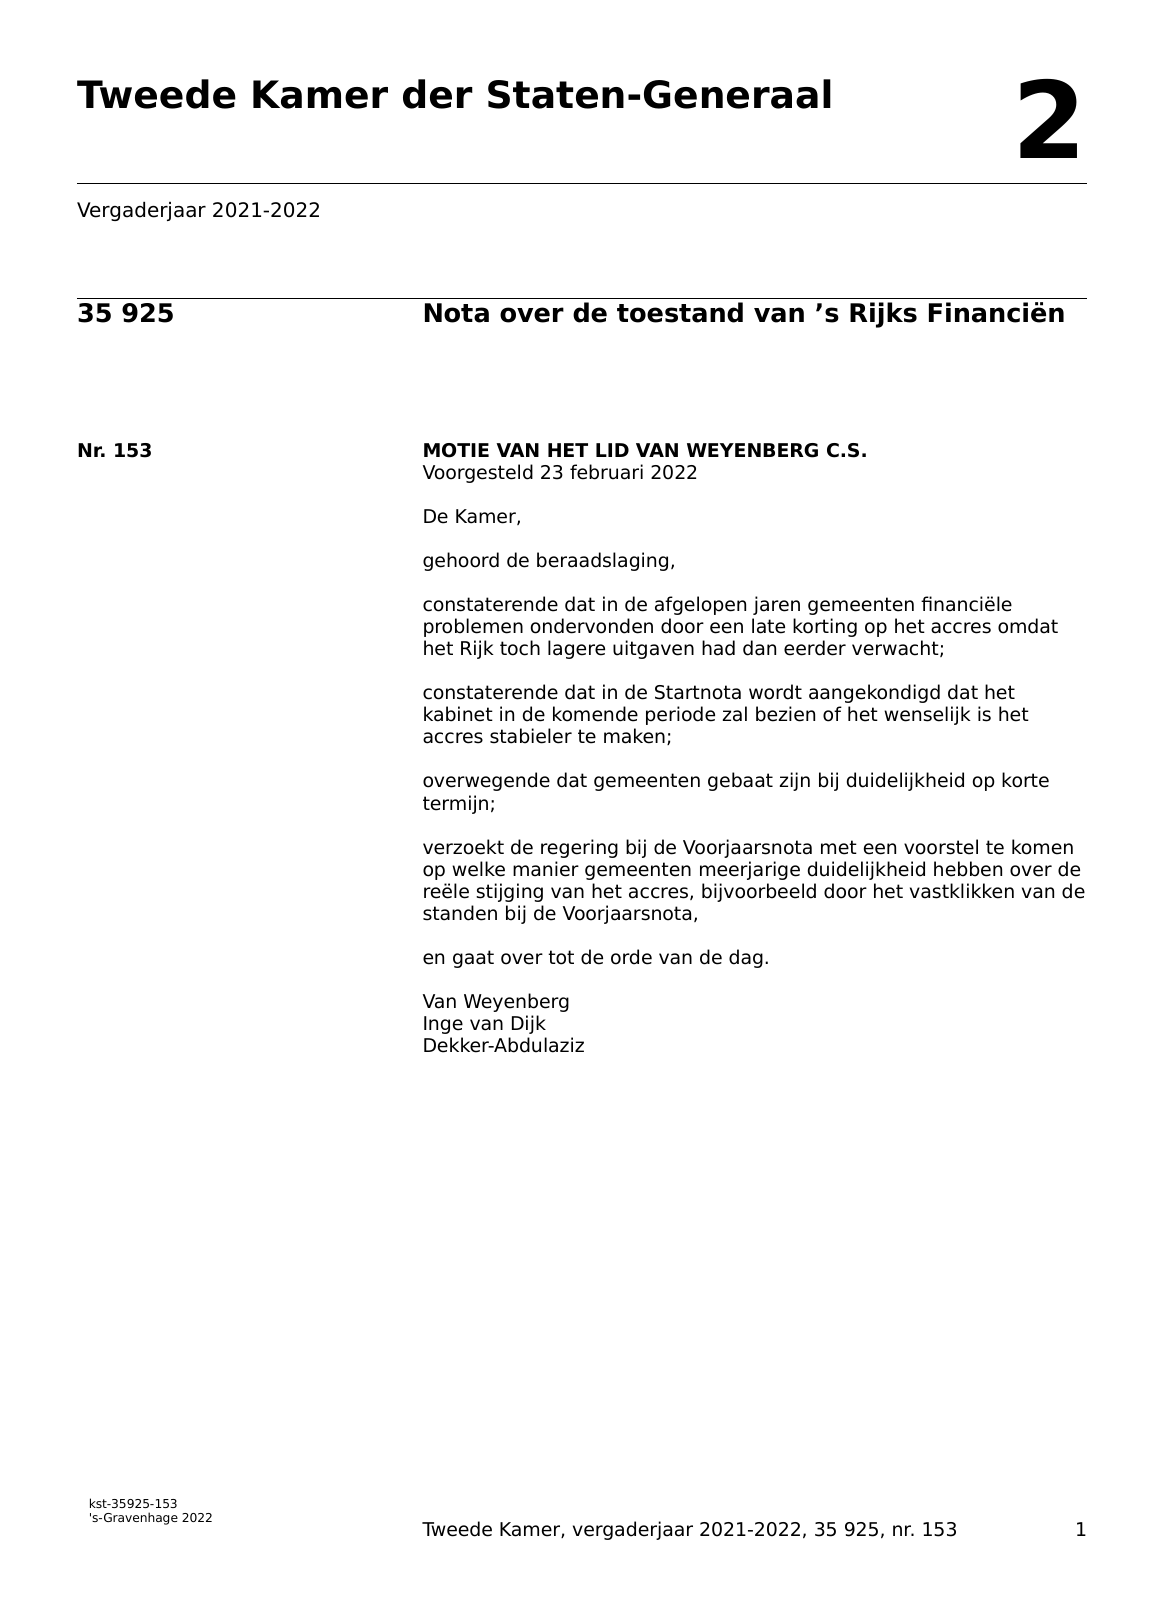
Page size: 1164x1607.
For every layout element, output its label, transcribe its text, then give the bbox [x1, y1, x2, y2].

table_header 2 [886, 59, 1087, 183]
text Voorgesteld 23 februari 2022 [422, 462, 1087, 484]
text Inge van Dijk [422, 1013, 1087, 1035]
table_cell Vergaderjaar 2021-2022 [77, 184, 1087, 298]
text Van Weyenberg [422, 991, 1087, 1013]
table_header Tweede Kamer der Staten-Generaal [77, 59, 886, 183]
text kst-35925-153 [88, 1497, 323, 1511]
text en gaat over tot de orde van de dag. [422, 947, 1087, 969]
text Dekker-Abdulaziz [422, 1035, 1087, 1057]
subtitle Nr. 153 MOTIE VAN HET LID VAN WEYENBERG C.S. [77, 440, 1087, 462]
text overwegende dat gemeenten gebaat zijn bij duidelijkheid op korte termijn; [422, 770, 1087, 814]
text 's-Gravenhage 2022 [88, 1511, 323, 1525]
text constaterende dat in de afgelopen jaren gemeenten financiële problemen ondervonden door een late korting op het accres omdat het Rijk toch lagere uitgaven had dan eerder verwacht; [422, 594, 1087, 660]
text verzoekt de regering bij de Voorjaarsnota met een voorstel te komen op welke manier gemeenten meerjarige duidelijkheid hebben over de reële stijging van het accres, bijvoorbeeld door het vastklikken van de standen bij de Voorjaarsnota, [422, 837, 1087, 924]
subtitle 35 925 Nota over de toestand van ’s Rijks Financiën [77, 299, 1087, 329]
text De Kamer, [422, 506, 1087, 528]
text constaterende dat in de Startnota wordt aangekondigd dat het kabinet in de komende periode zal bezien of het wenselijk is het accres stabieler te maken; [422, 682, 1087, 748]
text gehoord de beraadslaging, [422, 550, 1087, 572]
